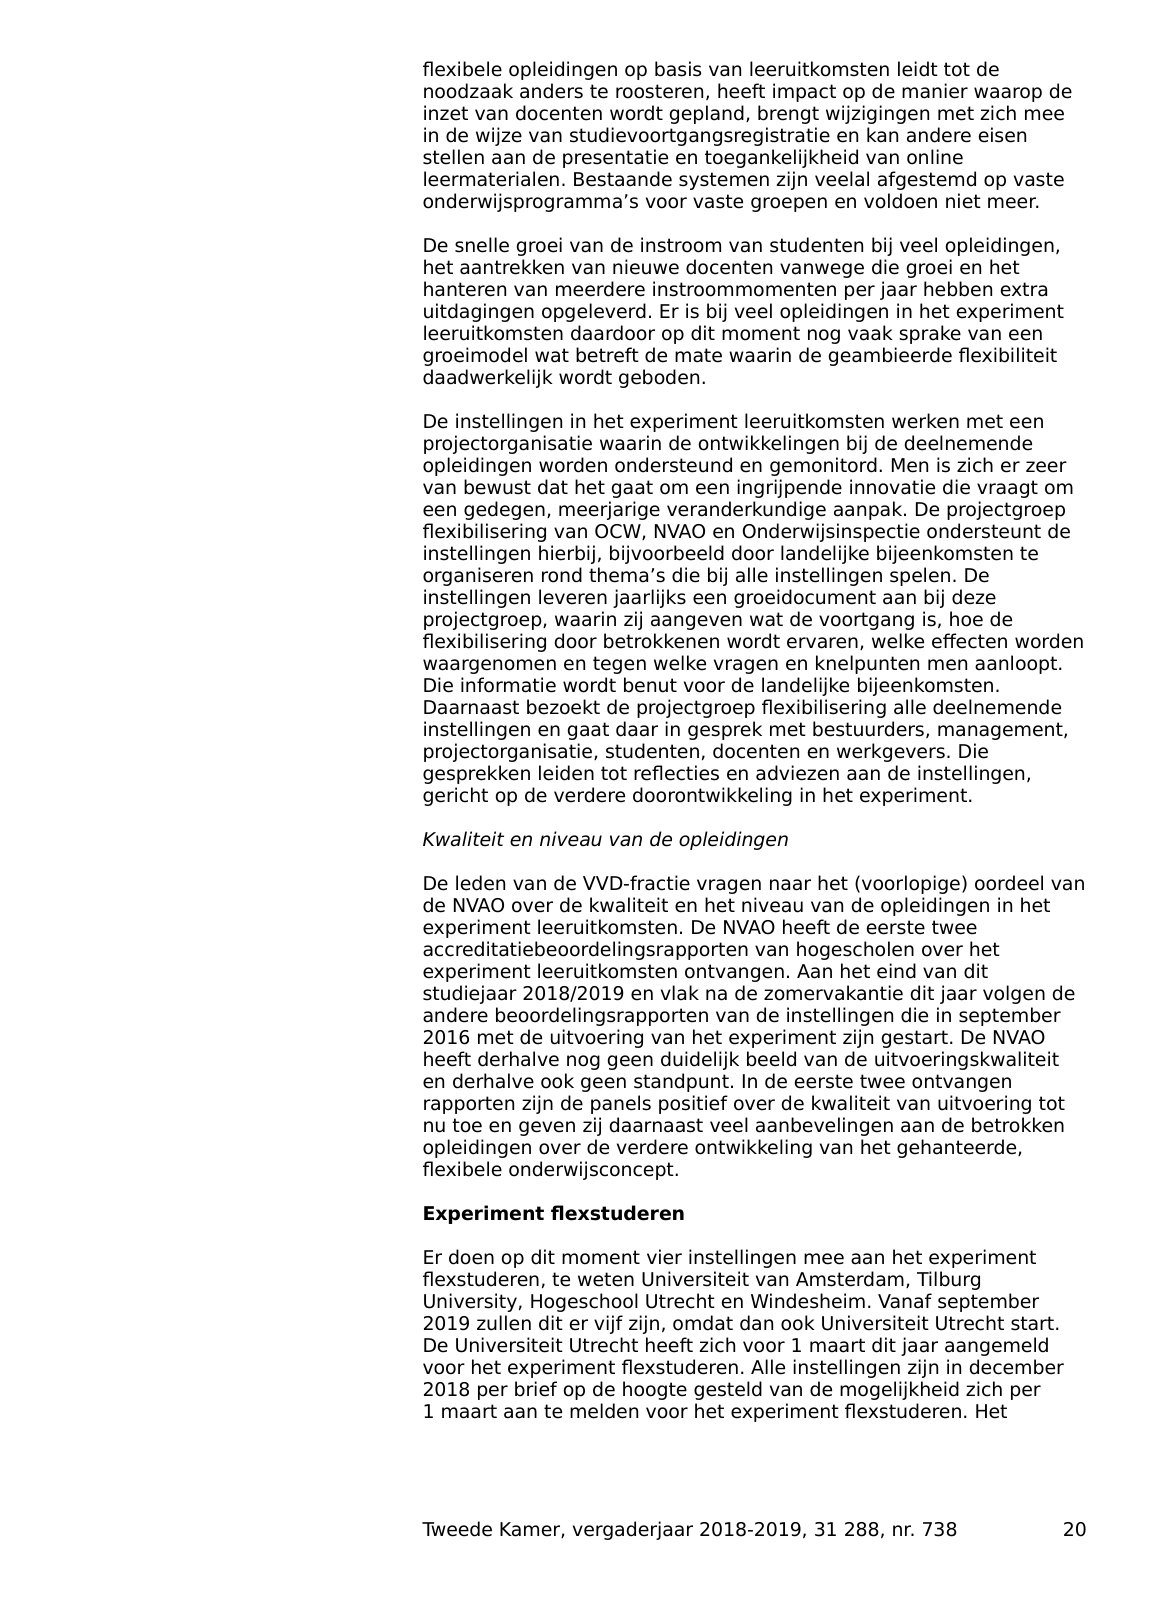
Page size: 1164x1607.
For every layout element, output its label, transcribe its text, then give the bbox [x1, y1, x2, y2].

text flexibele opleidingen op basis van leeruitkomsten leidt tot de noodzaak anders te roosteren, heeft impact op de manier waarop de inzet van docenten wordt gepland, brengt wijzigingen met zich mee in de wijze van studievoortgangsregistratie en kan andere eisen stellen aan de presentatie en toegankelijkheid van online leermaterialen. Bestaande systemen zijn veelal afgestemd op vaste onderwijsprogramma’s voor vaste groepen en voldoen niet meer. [422, 59, 1087, 213]
text De snelle groei van de instroom van studenten bij veel opleidingen, het aantrekken van nieuwe docenten vanwege die groei en het hanteren van meerdere instroommomenten per jaar hebben extra uitdagingen opgeleverd. Er is bij veel opleidingen in het experiment leeruitkomsten daardoor op dit moment nog vaak sprake van een groeimodel wat betreft de mate waarin de geambieerde flexibiliteit daadwerkelijk wordt geboden. [422, 235, 1087, 389]
text De leden van de VVD-fractie vragen naar het (voorlopige) oordeel van de NVAO over de kwaliteit en het niveau van de opleidingen in het experiment leeruitkomsten. De NVAO heeft de eerste twee accreditatiebeoordelingsrapporten van hogescholen over het experiment leeruitkomsten ontvangen. Aan het eind van dit studiejaar 2018/2019 en vlak na de zomervakantie dit jaar volgen de andere beoordelingsrapporten van de instellingen die in september 2016 met de uitvoering van het experiment zijn gestart. De NVAO heeft derhalve nog geen duidelijk beeld van de uitvoeringskwaliteit en derhalve ook geen standpunt. In de eerste twee ontvangen rapporten zijn de panels positief over de kwaliteit van uitvoering tot nu toe en geven zij daarnaast veel aanbevelingen aan de betrokken opleidingen over de verdere ontwikkeling van het gehanteerde, flexibele onderwijsconcept. [422, 873, 1087, 1181]
subtitle Experiment flexstuderen [422, 1203, 1087, 1225]
subtitle Kwaliteit en niveau van de opleidingen [422, 829, 1087, 851]
text Er doen op dit moment vier instellingen mee aan het experiment flexstuderen, te weten Universiteit van Amsterdam, Tilburg University, Hogeschool Utrecht en Windesheim. Vanaf september 2019 zullen dit er vijf zijn, omdat dan ook Universiteit Utrecht start. De Universiteit Utrecht heeft zich voor 1 maart dit jaar aangemeld voor het experiment flexstuderen. Alle instellingen zijn in december 2018 per brief op de hoogte gesteld van de mogelijkheid zich per 1 maart aan te melden voor het experiment flexstuderen. Het [422, 1247, 1087, 1423]
text De instellingen in het experiment leeruitkomsten werken met een projectorganisatie waarin de ontwikkelingen bij de deelnemende opleidingen worden ondersteund en gemonitord. Men is zich er zeer van bewust dat het gaat om een ingrijpende innovatie die vraagt om een gedegen, meerjarige veranderkundige aanpak. De projectgroep flexibilisering van OCW, NVAO en Onderwijsinspectie ondersteunt de instellingen hierbij, bijvoorbeeld door landelijke bijeenkomsten te organiseren rond thema’s die bij alle instellingen spelen. De instellingen leveren jaarlijks een groeidocument aan bij deze projectgroep, waarin zij aangeven wat de voortgang is, hoe de flexibilisering door betrokkenen wordt ervaren, welke effecten worden waargenomen en tegen welke vragen en knelpunten men aanloopt. Die informatie wordt benut voor de landelijke bijeenkomsten. Daarnaast bezoekt de projectgroep flexibilisering alle deelnemende instellingen en gaat daar in gesprek met bestuurders, management, projectorganisatie, studenten, docenten en werkgevers. Die gesprekken leiden tot reflecties en adviezen aan de instellingen, gericht op de verdere doorontwikkeling in het experiment. [422, 411, 1087, 807]
